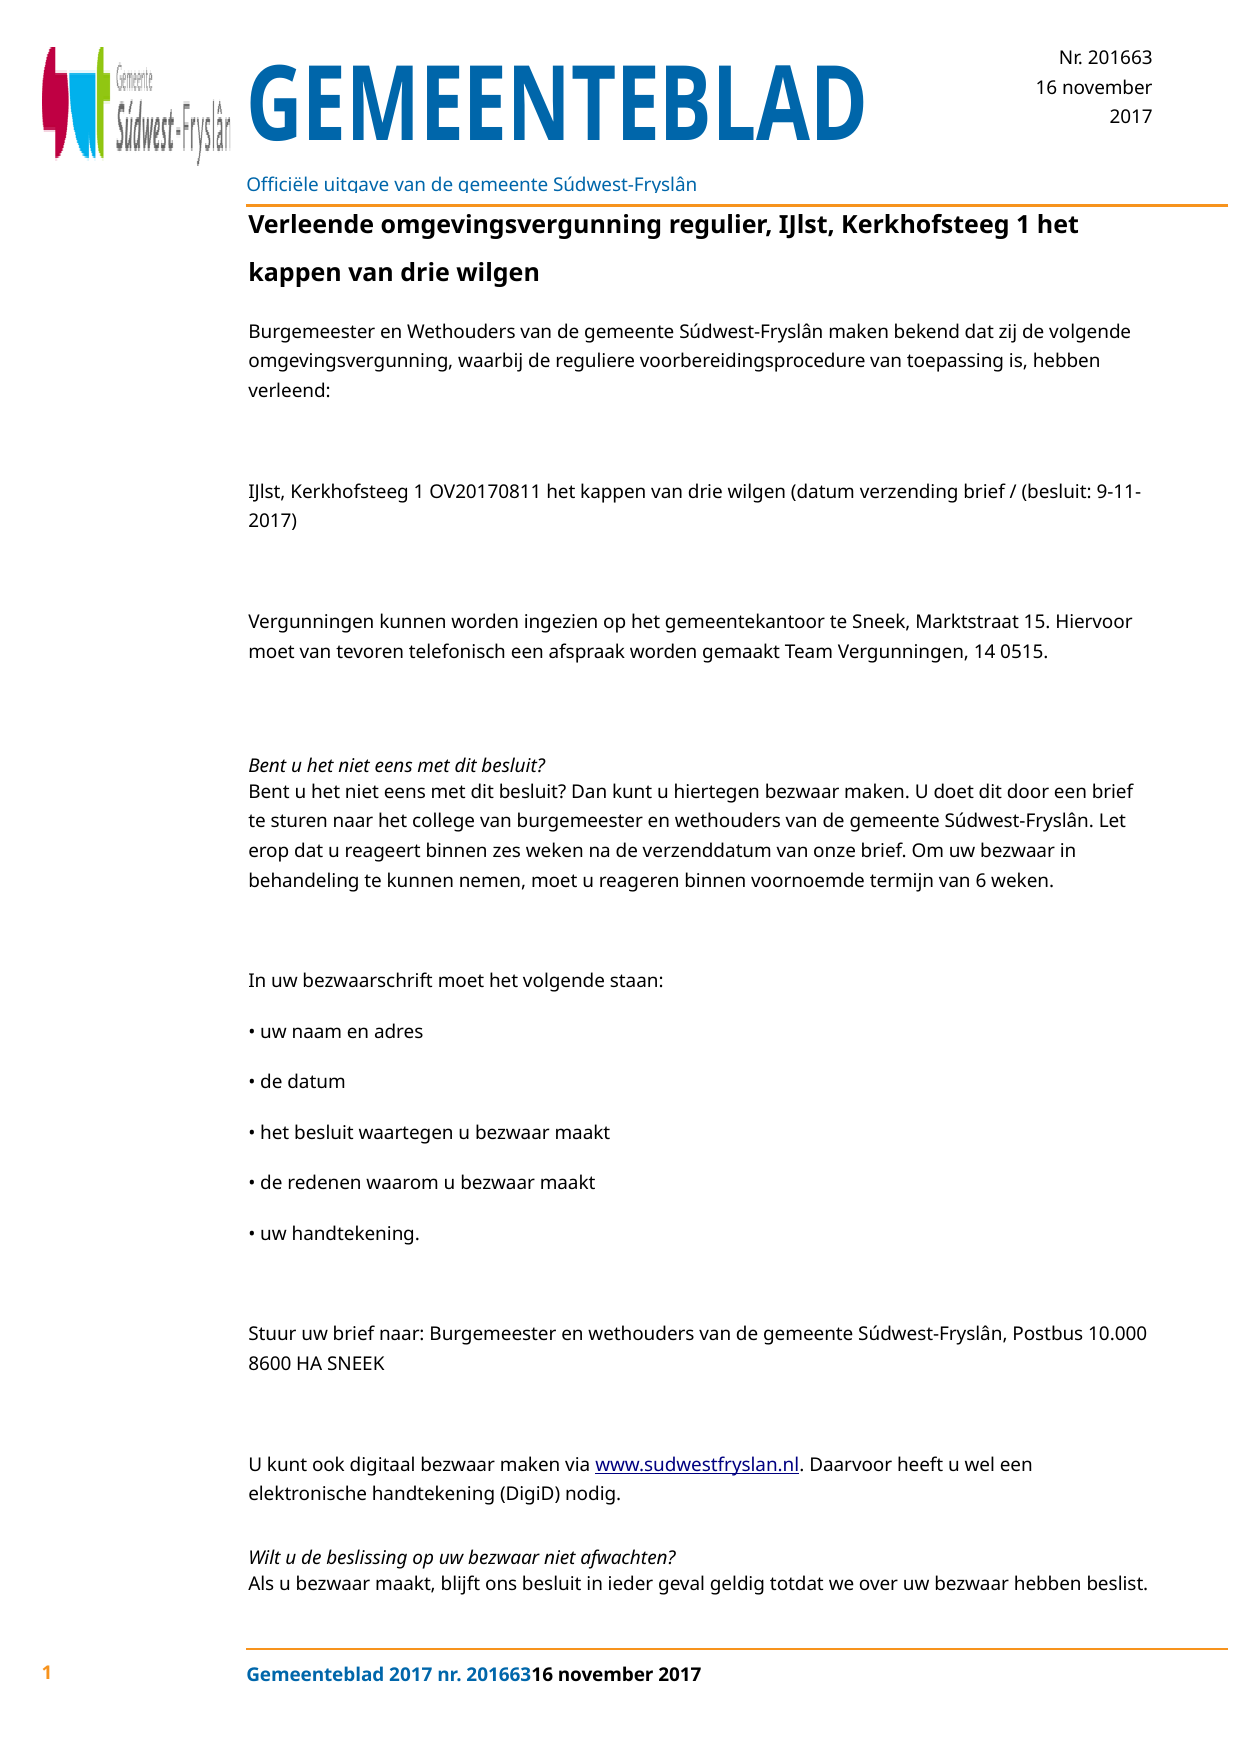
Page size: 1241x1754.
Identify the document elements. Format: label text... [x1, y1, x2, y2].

text Wilt u de beslissing op uw bezwaar niet afwachten? [248, 1544, 1152, 1570]
text Als u bezwaar maakt, blijft ons besluit in ieder geval geldig totdat we over uw bezwaar hebben beslist. [248, 1570, 1152, 1596]
text IJlst, Kerkhofsteeg 1 OV20170811 het kappen van drie wilgen (datum verzending brief / (besluit: 9-11-2017) [248, 478, 1152, 533]
text Burgemeester en Wethouders van de gemeente Súdwest-Fryslân maken bekend dat zij de volgende omgevingsvergunning, waarbij de reguliere voorbereidingsprocedure van toepassing is, hebben verleend: [248, 318, 1152, 403]
text • de redenen waarom u bezwaar maakt [248, 1169, 1152, 1195]
text • de datum [248, 1068, 1152, 1094]
text Bent u het niet eens met dit besluit? Dan kunt u hiertegen bezwaar maken. U doet dit door een brief te sturen naar het college van burgemeester en wethouders van de gemeente Súdwest-Fryslân. Let erop dat u reageert binnen zes weken na de verzenddatum van onze brief. Om uw bezwaar in behandeling te kunnen nemen, moet u reageren binnen voornoemde termijn van 6 weken. [248, 778, 1152, 892]
text U kunt ook digitaal bezwaar maken via www.sudwestfryslan.nl. Daarvoor heeft u wel een elektronische handtekening (DigiD) nodig. [248, 1451, 1152, 1506]
text Bent u het niet eens met dit besluit? [248, 752, 1152, 778]
text Stuur uw brief naar: Burgemeester en wethouders van de gemeente Súdwest-Fryslân, Postbus 10.000 8600 HA SNEEK [248, 1321, 1152, 1376]
text In uw bezwaarschrift moet het volgende staan: [248, 968, 1152, 993]
text • uw naam en adres [248, 1018, 1152, 1044]
text • het besluit waartegen u bezwaar maakt [248, 1119, 1152, 1144]
text Vergunningen kunnen worden ingezien op het gemeentekantoor te Sneek, Marktstraat 15. Hiervoor moet van tevoren telefonisch een afspraak worden gemaakt Team Vergunningen, 14 0515. [248, 608, 1152, 664]
picture [41, 47, 231, 172]
text Verleende omgevingsvergunning regulier, IJlst, Kerkhofsteeg 1 het kappen van drie wilgen [248, 207, 1152, 288]
text • uw handtekening. [248, 1220, 1152, 1245]
